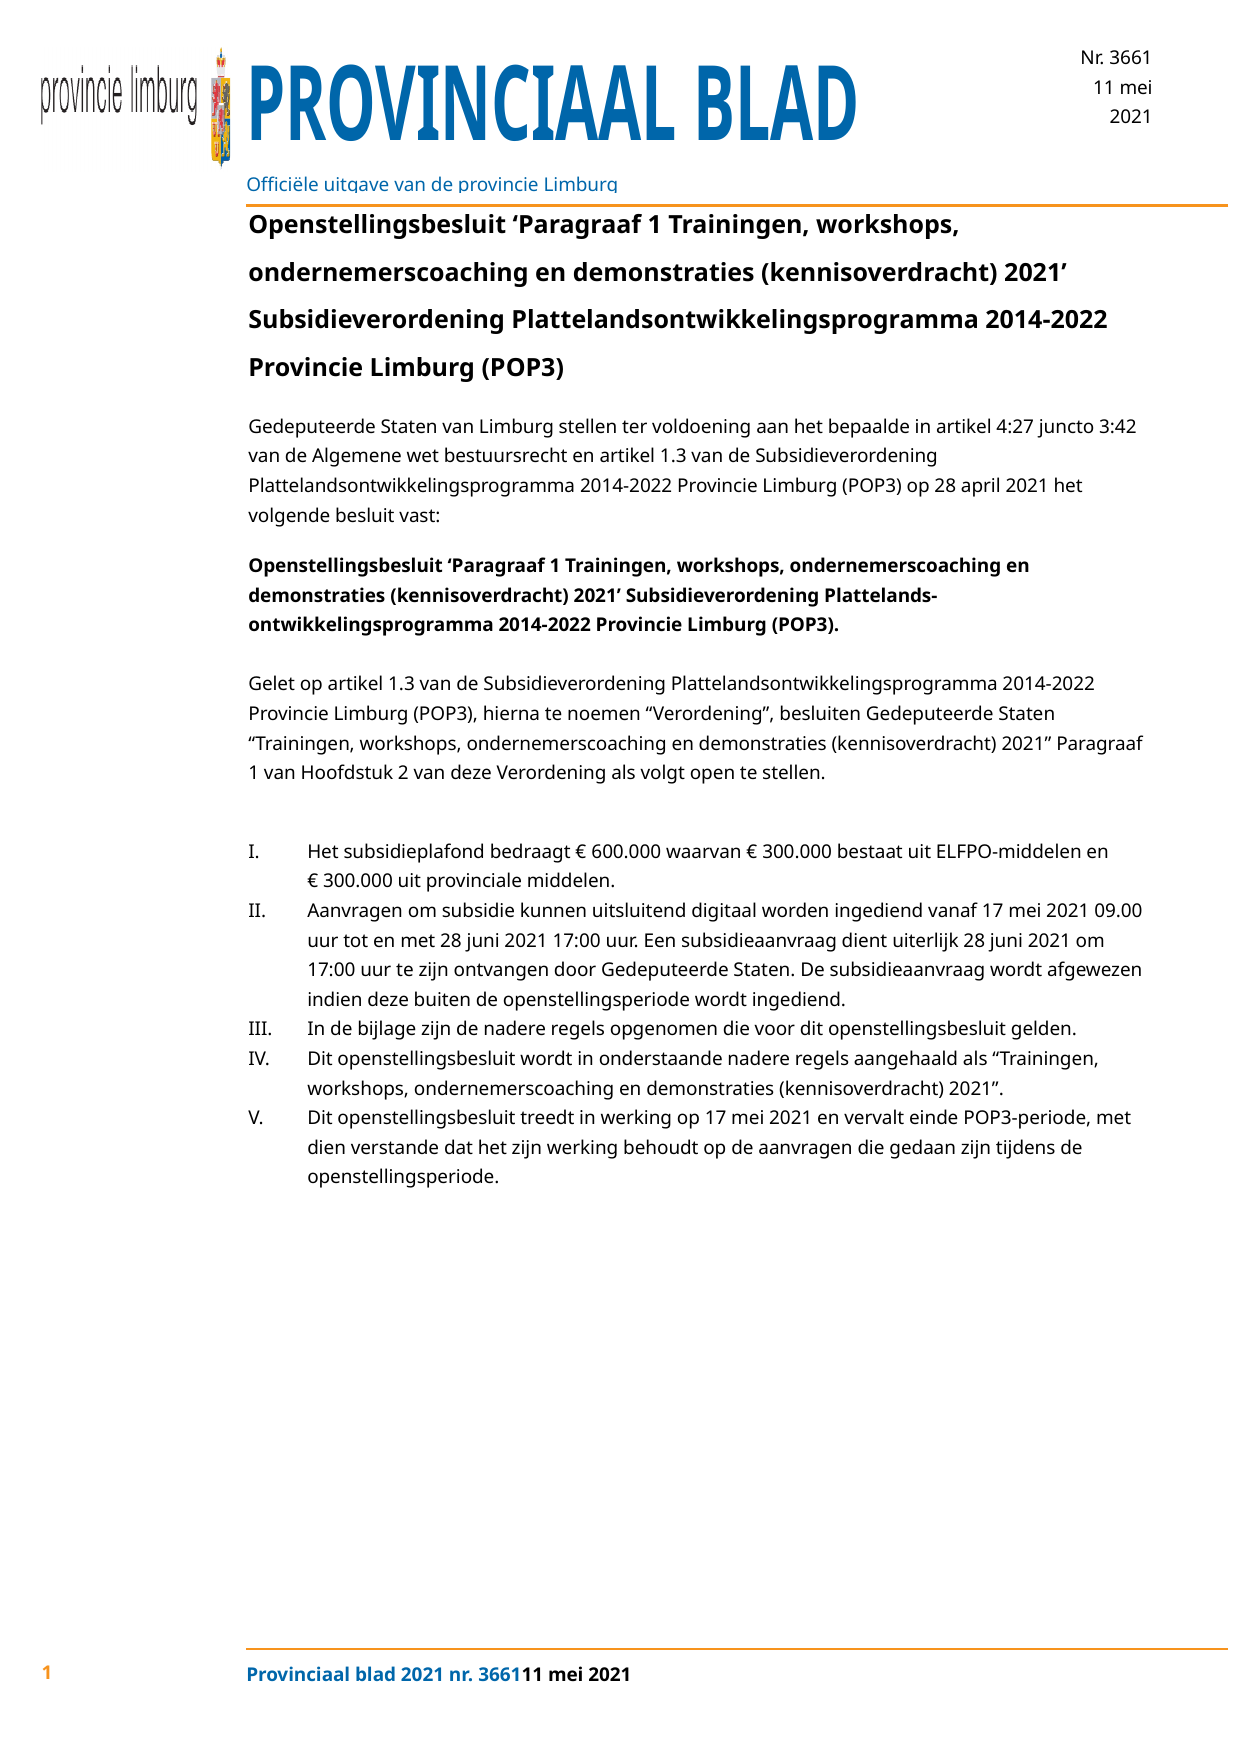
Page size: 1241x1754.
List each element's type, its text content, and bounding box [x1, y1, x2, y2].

text Openstellingsbesluit ‘Paragraaf 1 Trainingen, workshops, ondernemerscoaching en demonstraties (kennisoverdracht) 2021’ Subsidieverordening Plattelands-ontwikkelingsprogramma 2014-2022 Provincie Limburg (POP3). [248, 552, 1152, 637]
text Openstellingsbesluit ‘Paragraaf 1 Trainingen, workshops, ondernemerscoaching en demonstraties (kennisoverdracht) 2021’ Subsidieverordening Plattelandsontwikkelingsprogramma 2014-2022 Provincie Limburg (POP3) [248, 207, 1152, 384]
list Dit openstellingsbesluit wordt in onderstaande nadere regels aangehaald als “Trainingen, workshops, ondernemerscoaching en demonstraties (kennisoverdracht) 2021”. [248, 1045, 1152, 1101]
text Gedeputeerde Staten van Limburg stellen ter voldoening aan het bepaalde in artikel 4:27 juncto 3:42 van de Algemene wet bestuursrecht en artikel 1.3 van de Subsidieverordening Plattelandsontwikkelingsprogramma 2014-2022 Provincie Limburg (POP3) op 28 april 2021 het volgende besluit vast: [248, 413, 1152, 528]
picture [41, 47, 231, 172]
list In de bijlage zijn de nadere regels opgenomen die voor dit openstellingsbesluit gelden. [248, 1016, 1152, 1041]
list Het subsidieplafond bedraagt € 600.000 waarvan € 300.000 bestaat uit ELFPO-middelen en € 300.000 uit provinciale middelen. [248, 838, 1152, 893]
text Gelet op artikel 1.3 van de Subsidieverordening Plattelandsontwikkelingsprogramma 2014-2022 Provincie Limburg (POP3), hierna te noemen “Verordening”, besluiten Gedeputeerde Staten “Trainingen, workshops, ondernemerscoaching en demonstraties (kennisoverdracht) 2021” Paragraaf 1 van Hoofdstuk 2 van deze Verordening als volgt open te stellen. [248, 671, 1152, 785]
list Aanvragen om subsidie kunnen uitsluitend digitaal worden ingediend vanaf 17 mei 2021 09.00 uur tot en met 28 juni 2021 17:00 uur. Een subsidieaanvraag dient uiterlijk 28 juni 2021 om 17:00 uur te zijn ontvangen door Gedeputeerde Staten. De subsidieaanvraag wordt afgewezen indien deze buiten de openstellingsperiode wordt ingediend. [248, 897, 1152, 1012]
list Dit openstellingsbesluit treedt in werking op 17 mei 2021 en vervalt einde POP3-periode, met dien verstande dat het zijn werking behoudt op de aanvragen die gedaan zijn tijdens de openstellingsperiode. [248, 1104, 1152, 1189]
